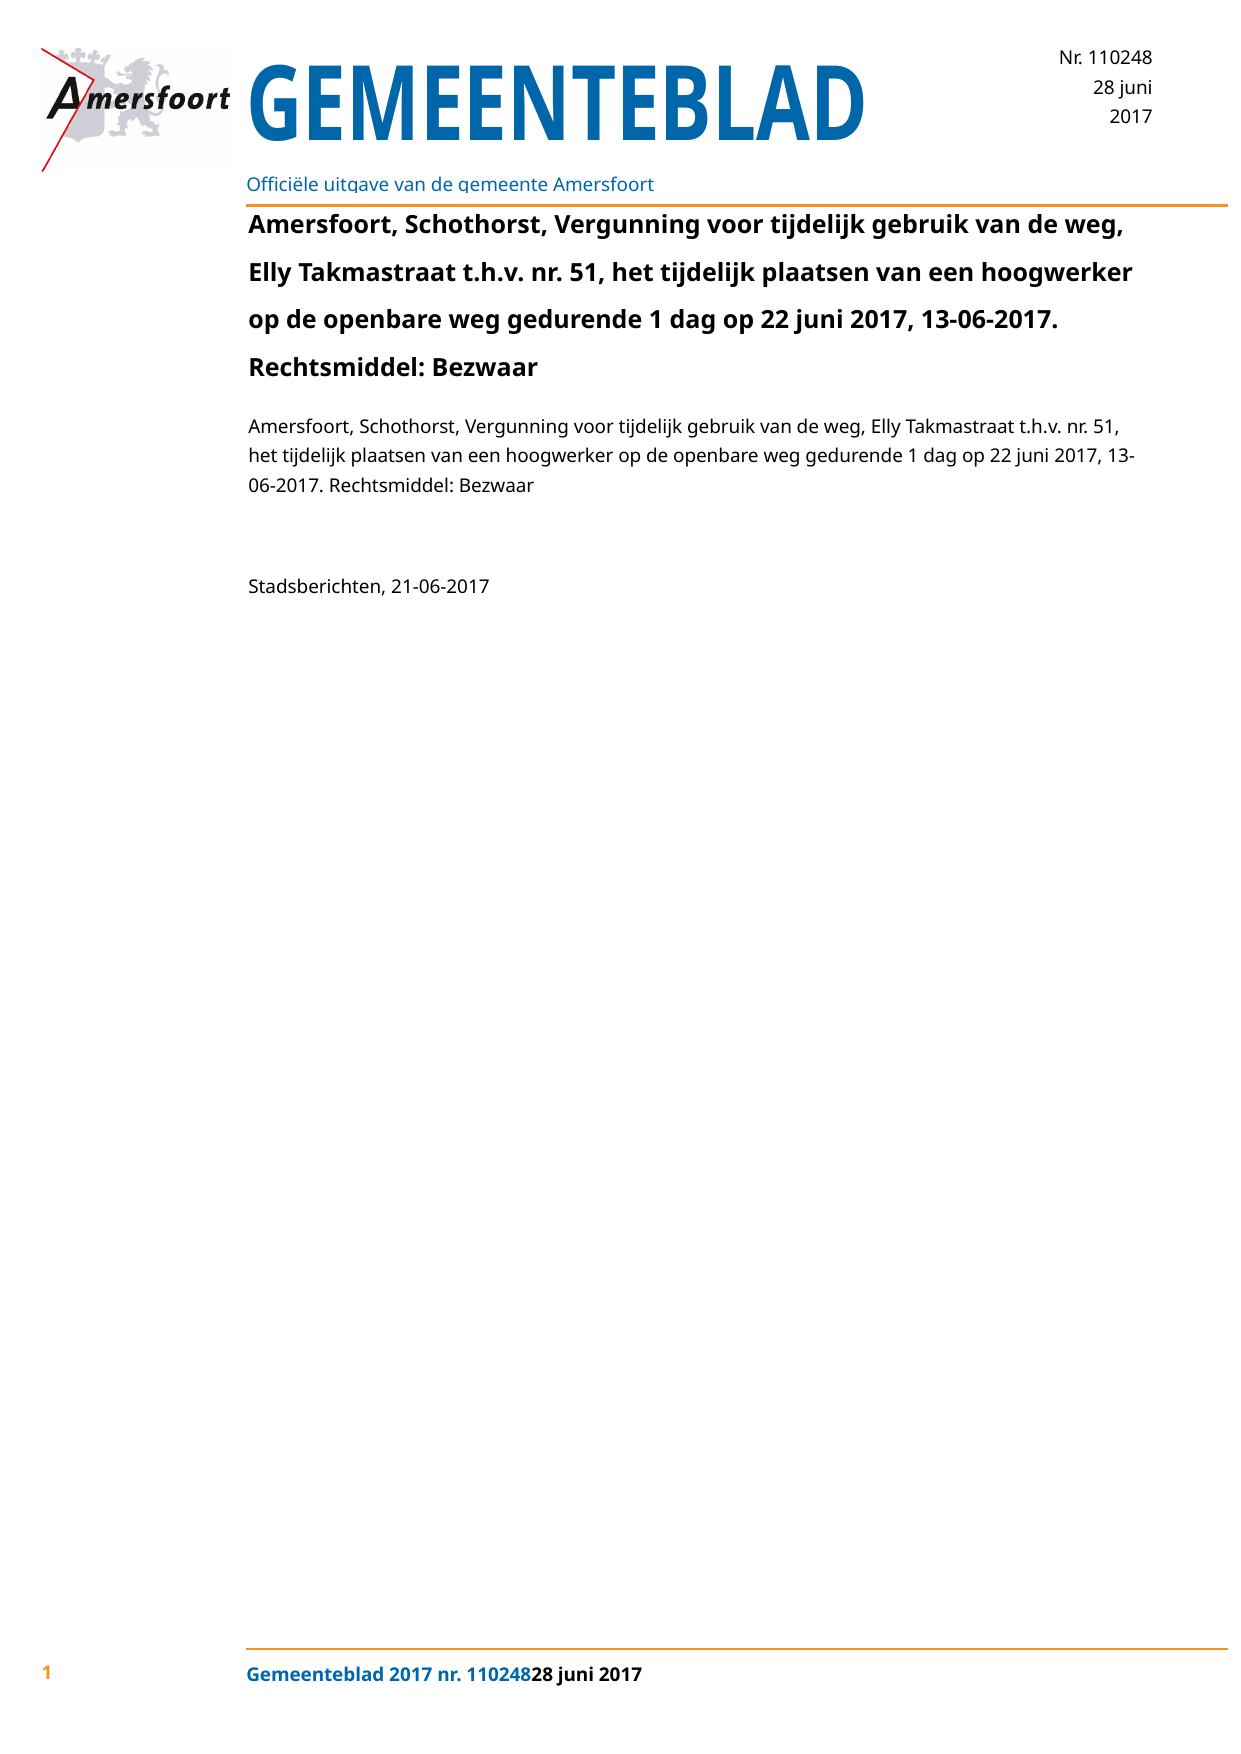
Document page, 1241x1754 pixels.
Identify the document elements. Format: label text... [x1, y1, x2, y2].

text Amersfoort, Schothorst, Vergunning voor tijdelijk gebruik van de weg, Elly Takmastraat t.h.v. nr. 51, het tijdelijk plaatsen van een hoogwerker op de openbare weg gedurende 1 dag op 22 juni 2017, 13-06-2017. Rechtsmiddel: Bezwaar [248, 207, 1152, 384]
text Stadsberichten, 21-06-2017 [248, 573, 1152, 599]
picture [41, 47, 231, 172]
text Amersfoort, Schothorst, Vergunning voor tijdelijk gebruik van de weg, Elly Takmastraat t.h.v. nr. 51, het tijdelijk plaatsen van een hoogwerker op de openbare weg gedurende 1 dag op 22 juni 2017, 13-06-2017. Rechtsmiddel: Bezwaar [248, 413, 1152, 498]
